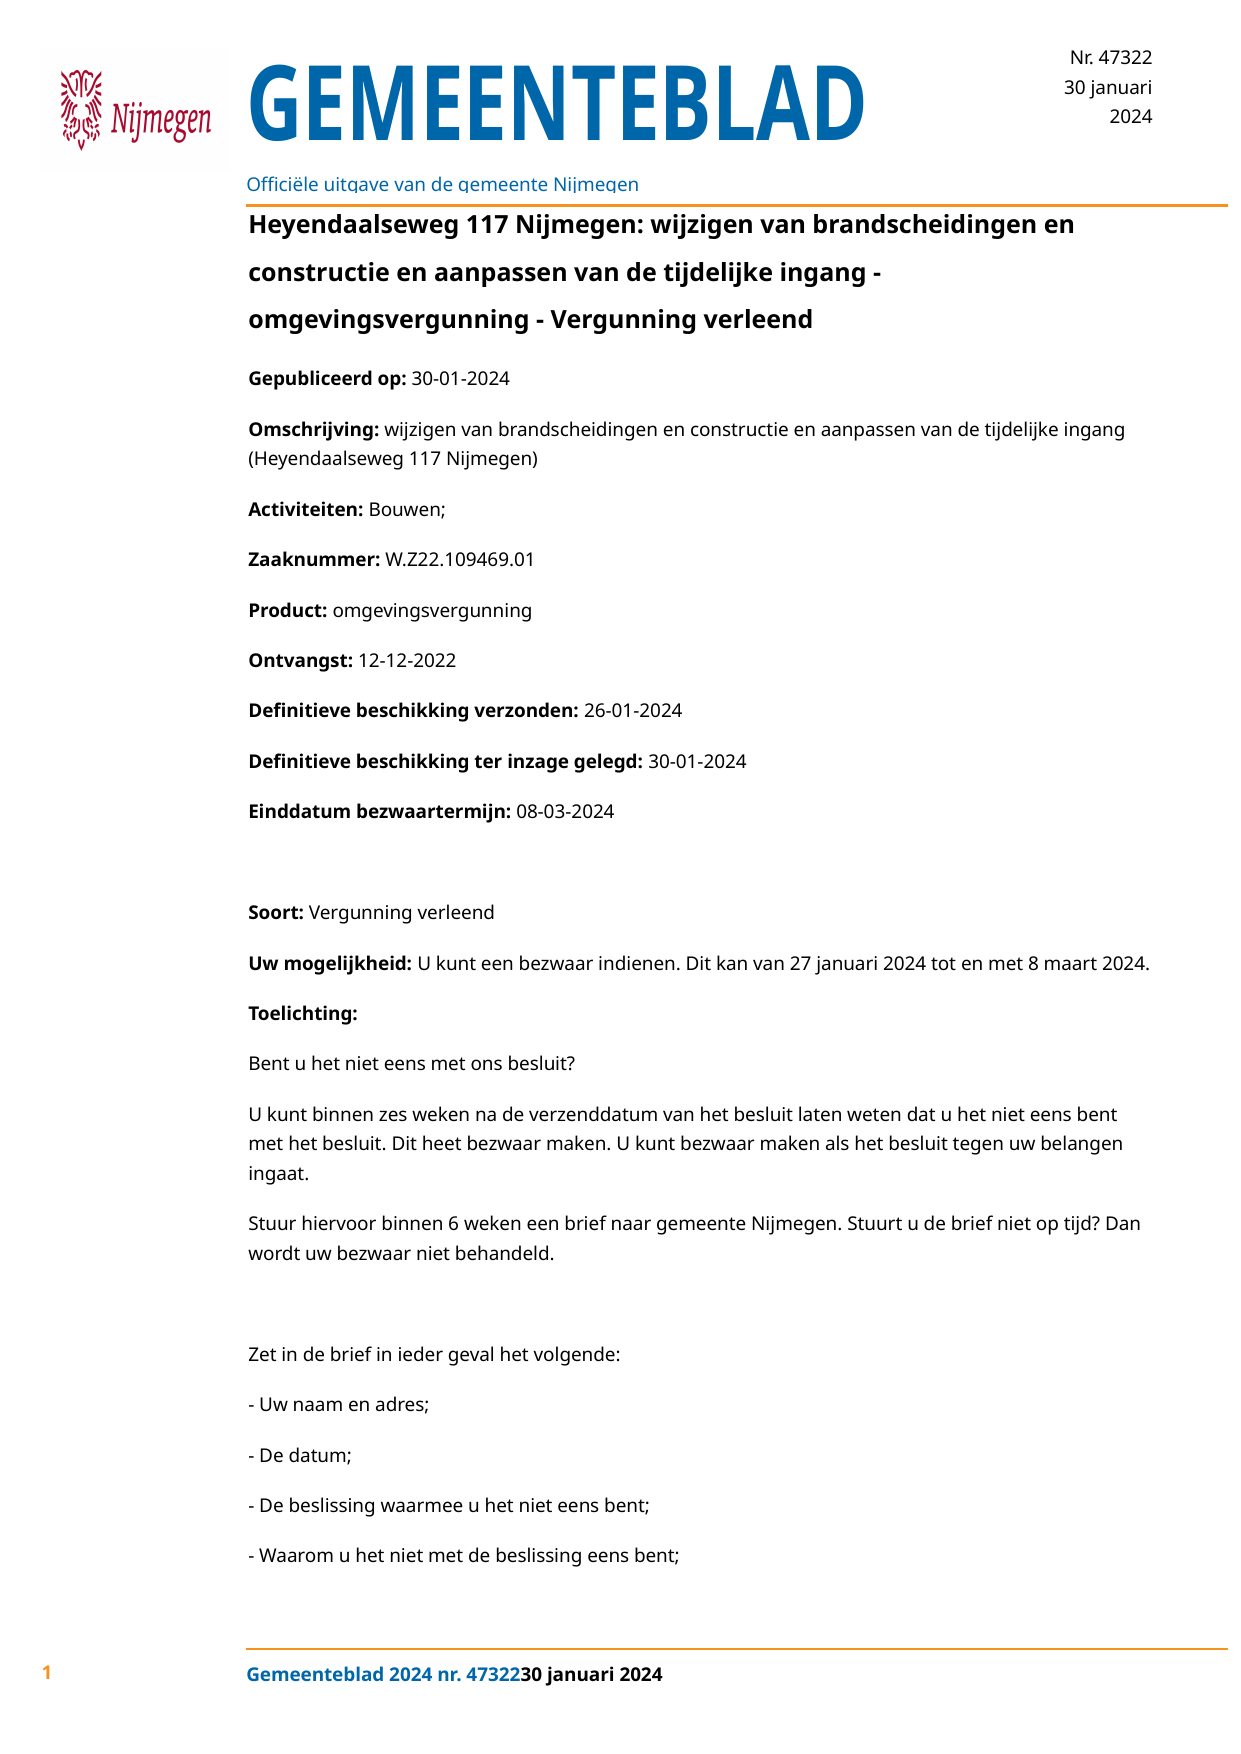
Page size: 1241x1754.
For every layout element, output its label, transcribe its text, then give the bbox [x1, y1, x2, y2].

text - De datum; [248, 1442, 1152, 1467]
text - De beslissing waarmee u het niet eens bent; [248, 1492, 1152, 1518]
text Uw mogelijkheid: U kunt een bezwaar indienen. Dit kan van 27 januari 2024 tot en met 8 maart 2024. [248, 950, 1152, 975]
picture [41, 47, 231, 172]
text Stuur hiervoor binnen 6 weken een brief naar gemeente Nijmegen. Stuurt u de brief niet op tijd? Dan wordt uw bezwaar niet behandeld. [248, 1211, 1152, 1266]
text Ontvangst: 12-12-2022 [248, 647, 1152, 673]
text Einddatum bezwaartermijn: 08-03-2024 [248, 798, 1152, 824]
text Product: omgevingsvergunning [248, 597, 1152, 622]
text Definitieve beschikking verzonden: 26-01-2024 [248, 698, 1152, 723]
text - Waarom u het niet met de beslissing eens bent; [248, 1543, 1152, 1568]
text Bent u het niet eens met ons besluit? [248, 1051, 1152, 1076]
text Zet in de brief in ieder geval het volgende: [248, 1341, 1152, 1367]
text Toelichting: [248, 1000, 1152, 1026]
text Soort: Vergunning verleend [248, 899, 1152, 925]
text Omschrijving: wijzigen van brandscheidingen en constructie en aanpassen van de tijdelijke ingang (Heyendaalseweg 117 Nijmegen) [248, 416, 1152, 471]
text Activiteiten: Bouwen; [248, 496, 1152, 522]
text U kunt binnen zes weken na de verzenddatum van het besluit laten weten dat u het niet eens bent met het besluit. Dit heet bezwaar maken. U kunt bezwaar maken als het besluit tegen uw belangen ingaat. [248, 1101, 1152, 1186]
text - Uw naam en adres; [248, 1391, 1152, 1417]
text Zaaknummer: W.Z22.109469.01 [248, 546, 1152, 572]
text Definitieve beschikking ter inzage gelegd: 30-01-2024 [248, 748, 1152, 774]
text Heyendaalseweg 117 Nijmegen: wijzigen van brandscheidingen en constructie en aanpassen van de tijdelijke ingang - omgevingsvergunning - Vergunning verleend [248, 207, 1152, 336]
text Gepubliceerd op: 30-01-2024 [248, 366, 1152, 391]
